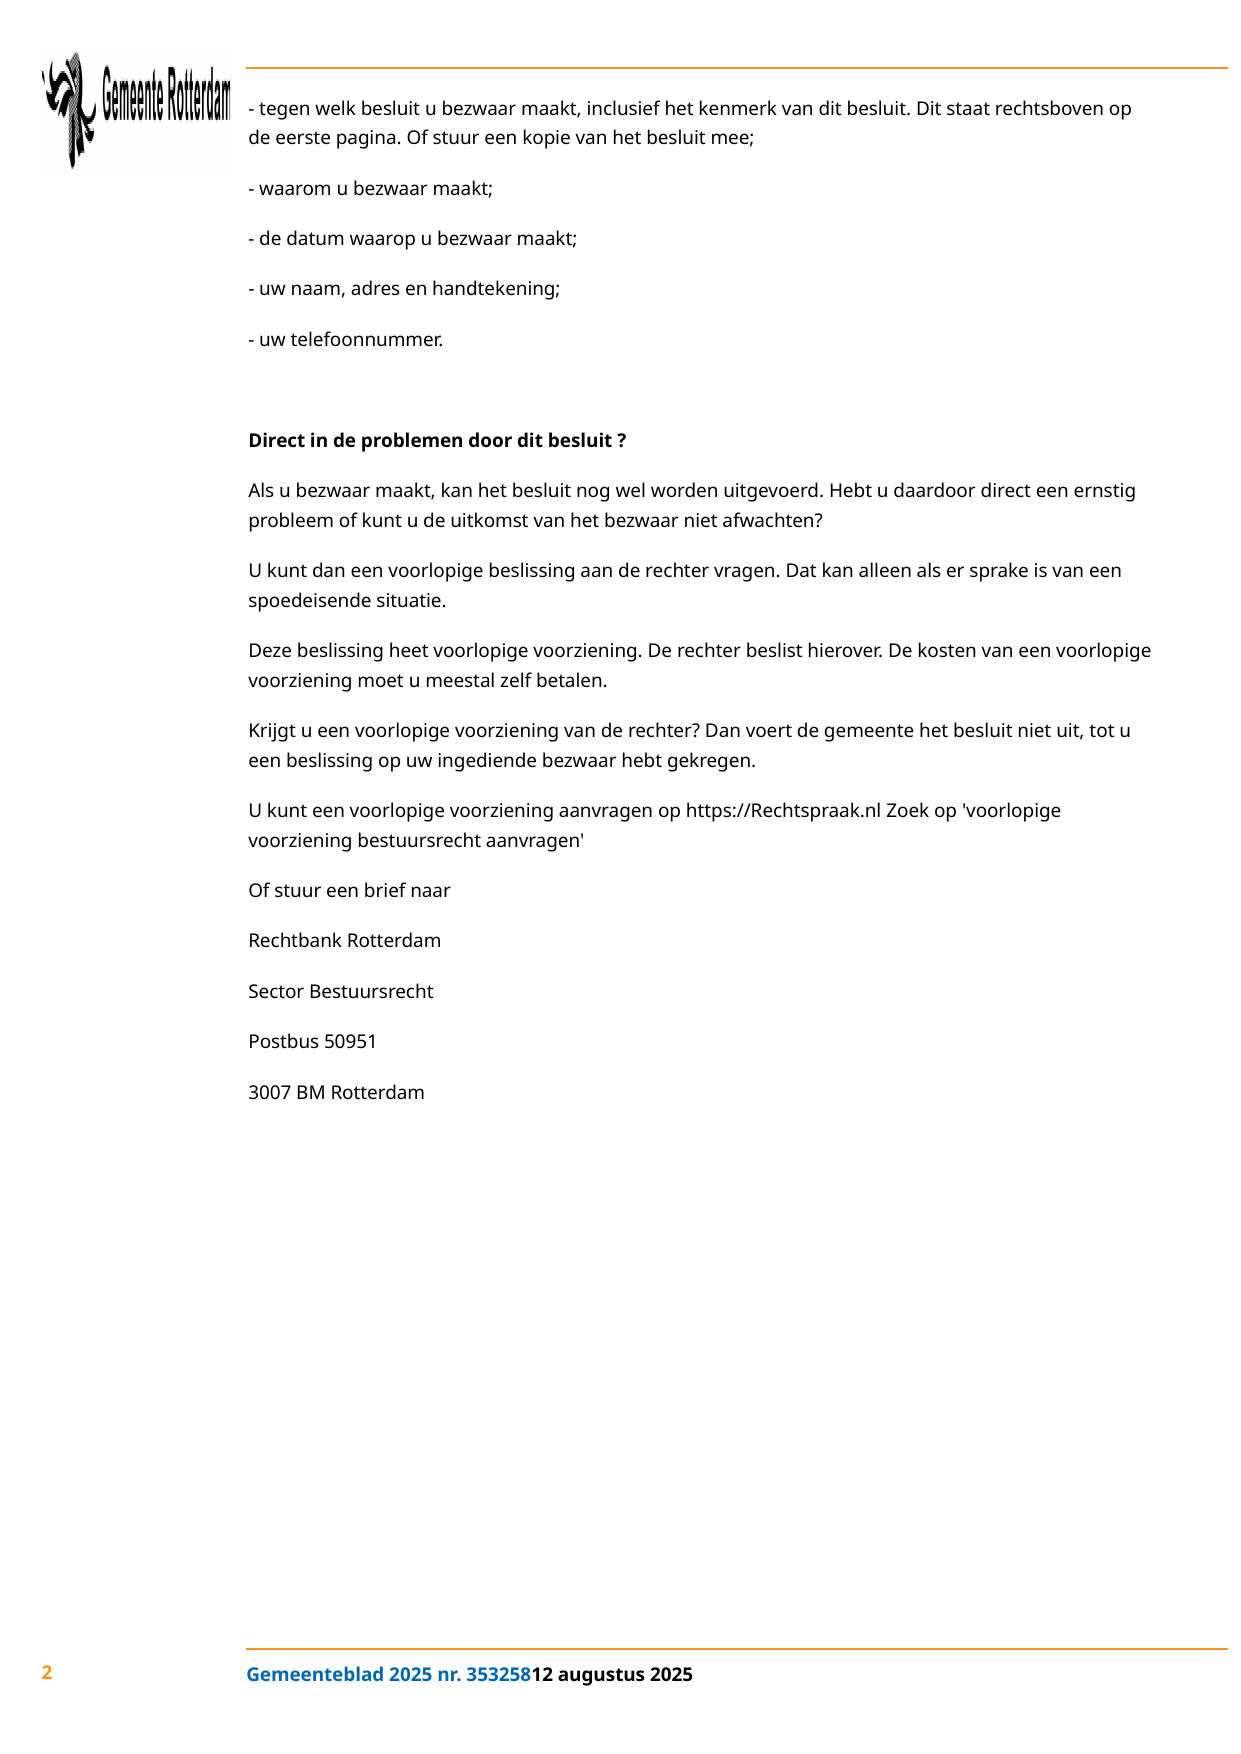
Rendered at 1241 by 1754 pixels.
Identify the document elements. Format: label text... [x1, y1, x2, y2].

text Deze beslissing heet voorlopige voorziening. De rechter beslist hierover. De kosten van een voorlopige voorziening moet u meestal zelf betalen. [248, 637, 1152, 693]
text Rechtbank Rotterdam [248, 928, 1152, 953]
text Postbus 50951 [248, 1028, 1152, 1054]
text - de datum waarop u bezwaar maakt; [248, 225, 1152, 251]
picture [41, 47, 231, 172]
text U kunt dan een voorlopige beslissing aan de rechter vragen. Dat kan alleen als er sprake is van een spoedeisende situatie. [248, 557, 1152, 613]
text Als u bezwaar maakt, kan het besluit nog wel worden uitgevoerd. Hebt u daardoor direct een ernstig probleem of kunt u de uitkomst van het bezwaar niet afwachten? [248, 477, 1152, 533]
text Direct in de problemen door dit besluit ? [248, 427, 1152, 453]
text - tegen welk besluit u bezwaar maakt, inclusief het kenmerk van dit besluit. Dit staat rechtsboven op de eerste pagina. Of stuur een kopie van het besluit mee; [248, 95, 1152, 150]
text - uw naam, adres en handtekening; [248, 276, 1152, 301]
text - uw telefoonnummer. [248, 326, 1152, 352]
text U kunt een voorlopige voorziening aanvragen op https://Rechtspraak.nl Zoek op 'voorlopige voorziening bestuursrecht aanvragen' [248, 797, 1152, 853]
text - waarom u bezwaar maakt; [248, 175, 1152, 201]
text 3007 BM Rotterdam [248, 1079, 1152, 1105]
text Krijgt u een voorlopige voorziening van de rechter? Dan voert de gemeente het besluit niet uit, tot u een beslissing op uw ingediende bezwaar hebt gekregen. [248, 717, 1152, 773]
text Of stuur een brief naar [248, 877, 1152, 903]
text Sector Bestuursrecht [248, 978, 1152, 1004]
